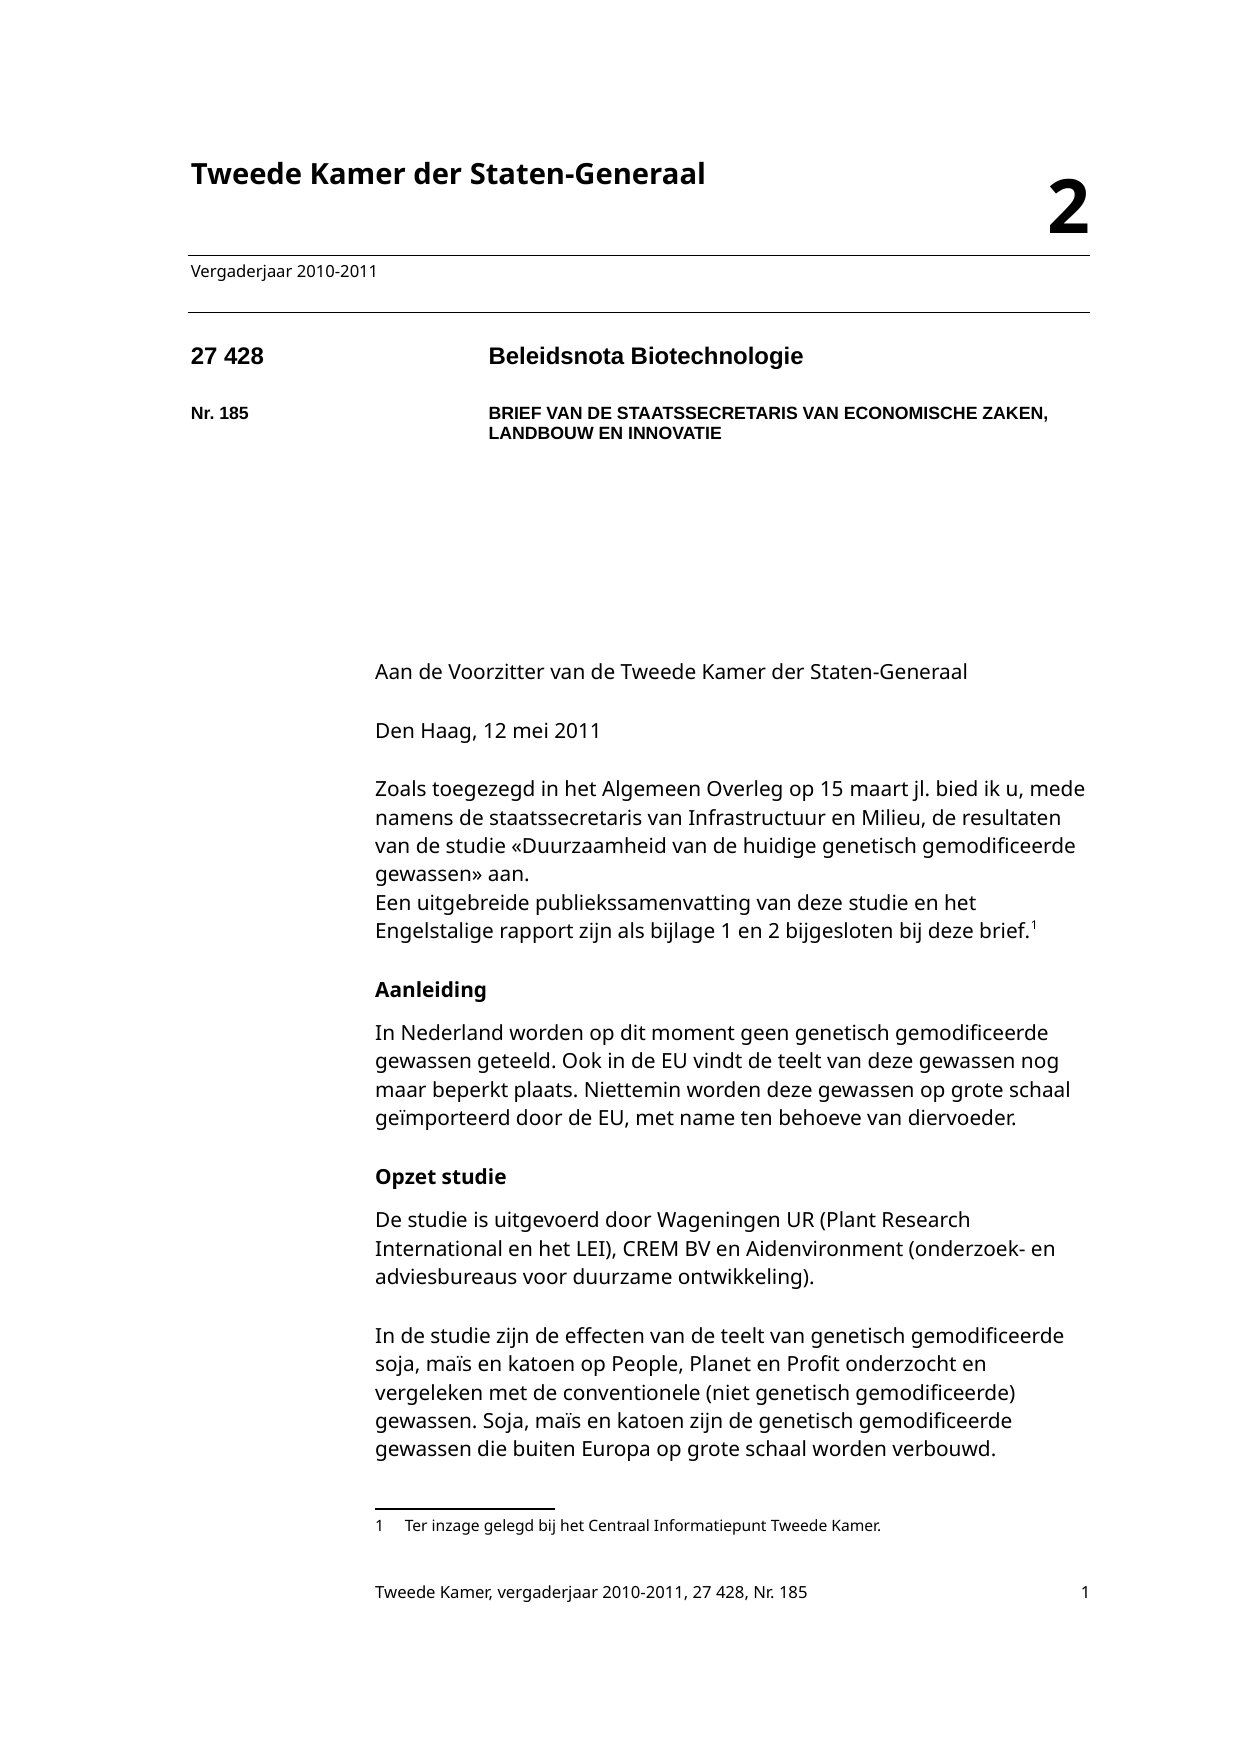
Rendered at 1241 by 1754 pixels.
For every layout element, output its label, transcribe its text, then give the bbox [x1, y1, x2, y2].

text Een uitgebreide publiekssamenvatting van deze studie en het Engelstalige rapport zijn als bijlage 1 en 2 bijgesloten bij deze brief. [375, 888, 1090, 945]
text Aan de Voorzitter van de Tweede Kamer der Staten-Generaal [375, 657, 1090, 686]
table_cell [485, 313, 1090, 339]
text De studie is uitgevoerd door Wageningen UR (Plant Research International en het LEI), CREM BV en Aidenvironment (onderzoek- en adviesbureaus voor duurzame ontwikkeling). [375, 1205, 1090, 1291]
table_header 2 [910, 150, 1090, 255]
table_cell [485, 256, 1090, 312]
table_cell Vergaderjaar 2010-2011 [188, 256, 485, 312]
table_cell [188, 313, 485, 339]
text Opzet studie [375, 1162, 1090, 1190]
table_cell BRIEF VAN DE STAATSSECRETARIS VAN ECONOMISCHE ZAKEN, LANDBOUW EN INNOVATIE [485, 399, 1090, 539]
text Aanleiding [375, 975, 1090, 1003]
text Den Haag, 12 mei 2011 [375, 716, 1090, 744]
text In de studie zijn de effecten van de teelt van genetisch gemodificeerde soja, maïs en katoen op People, Planet en Profit onderzocht en vergeleken met de conventionele (niet genetisch gemodificeerde) gewassen. Soja, maïs en katoen zijn de genetisch gemodificeerde gewassen die buiten Europa op grote schaal worden verbouwd. [375, 1321, 1090, 1463]
text Ter inzage gelegd bij het Centraal Informatiepunt Tweede Kamer. [375, 1508, 1090, 1536]
table_cell 27 428 [188, 339, 485, 399]
table_header Tweede Kamer der Staten-Generaal [188, 150, 909, 255]
table_cell Beleidsnota Biotechnologie [485, 339, 1090, 399]
table_cell Nr. 185 [188, 399, 485, 539]
text In Nederland worden op dit moment geen genetisch gemodificeerde gewassen geteeld. Ook in de EU vindt de teelt van deze gewassen nog maar beperkt plaats. Niettemin worden deze gewassen op grote schaal geïmporteerd door de EU, met name ten behoeve van diervoeder. [375, 1018, 1090, 1132]
text Zoals toegezegd in het Algemeen Overleg op 15 maart jl. bied ik u, mede namens de staatssecretaris van Infrastructuur en Milieu, de resultaten van de studie «Duurzaamheid van de huidige genetisch gemodificeerde gewassen» aan. [375, 774, 1090, 888]
